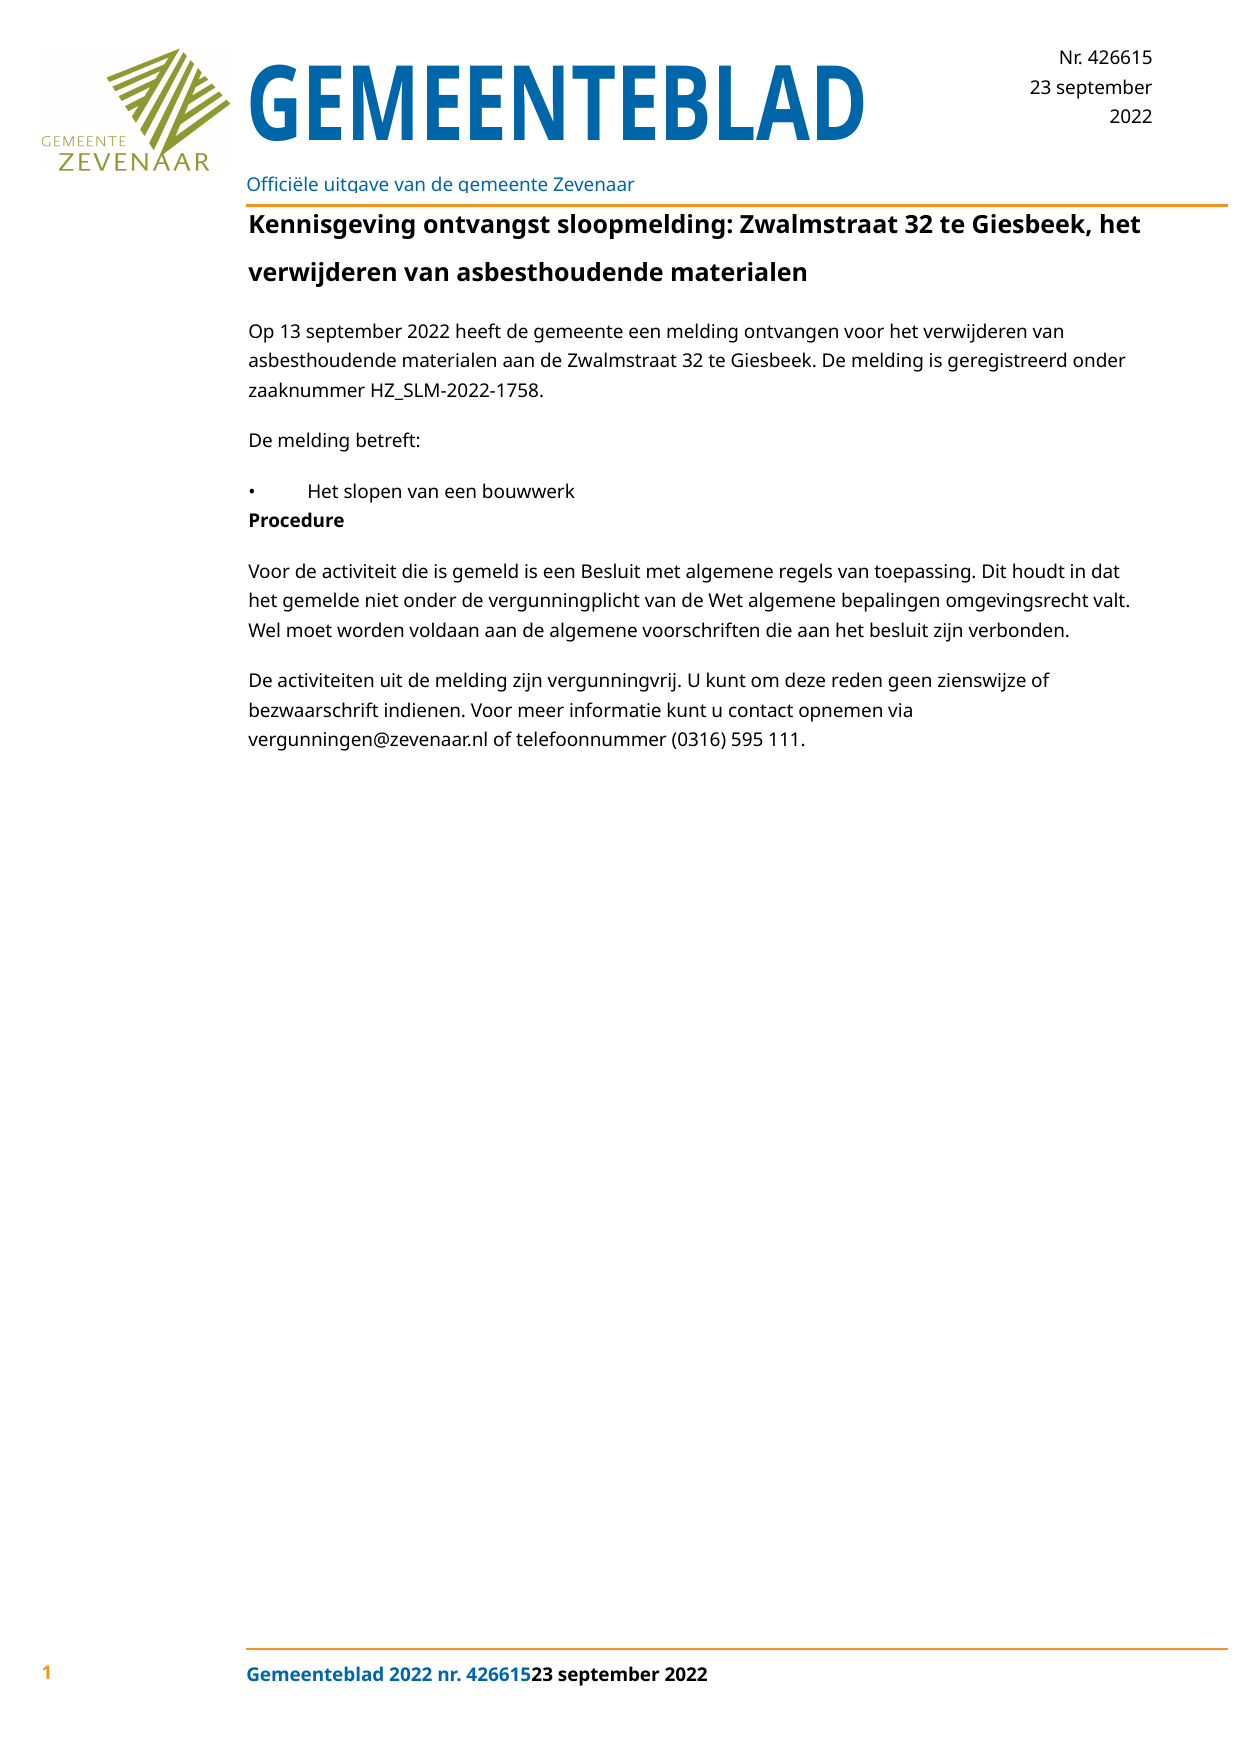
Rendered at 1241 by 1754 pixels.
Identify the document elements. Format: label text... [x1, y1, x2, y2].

text Op 13 september 2022 heeft de gemeente een melding ontvangen voor het verwijderen van asbesthoudende materialen aan de Zwalmstraat 32 te Giesbeek. De melding is geregistreerd onder zaaknummer HZ_SLM-2022-1758. [248, 318, 1152, 403]
picture [41, 47, 231, 172]
text Kennisgeving ontvangst sloopmelding: Zwalmstraat 32 te Giesbeek, het verwijderen van asbesthoudende materialen [248, 207, 1152, 288]
list Het slopen van een bouwwerk [248, 478, 1152, 504]
text De activiteiten uit de melding zijn vergunningvrij. U kunt om deze reden geen zienswijze of bezwaarschrift indienen. Voor meer informatie kunt u contact opnemen via vergunningen@zevenaar.nl of telefoonnummer (0316) 595 111. [248, 667, 1152, 752]
text Procedure [248, 507, 1152, 533]
text De melding betreft: [248, 427, 1152, 453]
text Voor de activiteit die is gemeld is een Besluit met algemene regels van toepassing. Dit houdt in dat het gemelde niet onder de vergunningplicht van de Wet algemene bepalingen omgevingsrecht valt. Wel moet worden voldaan aan de algemene voorschriften die aan het besluit zijn verbonden. [248, 558, 1152, 643]
